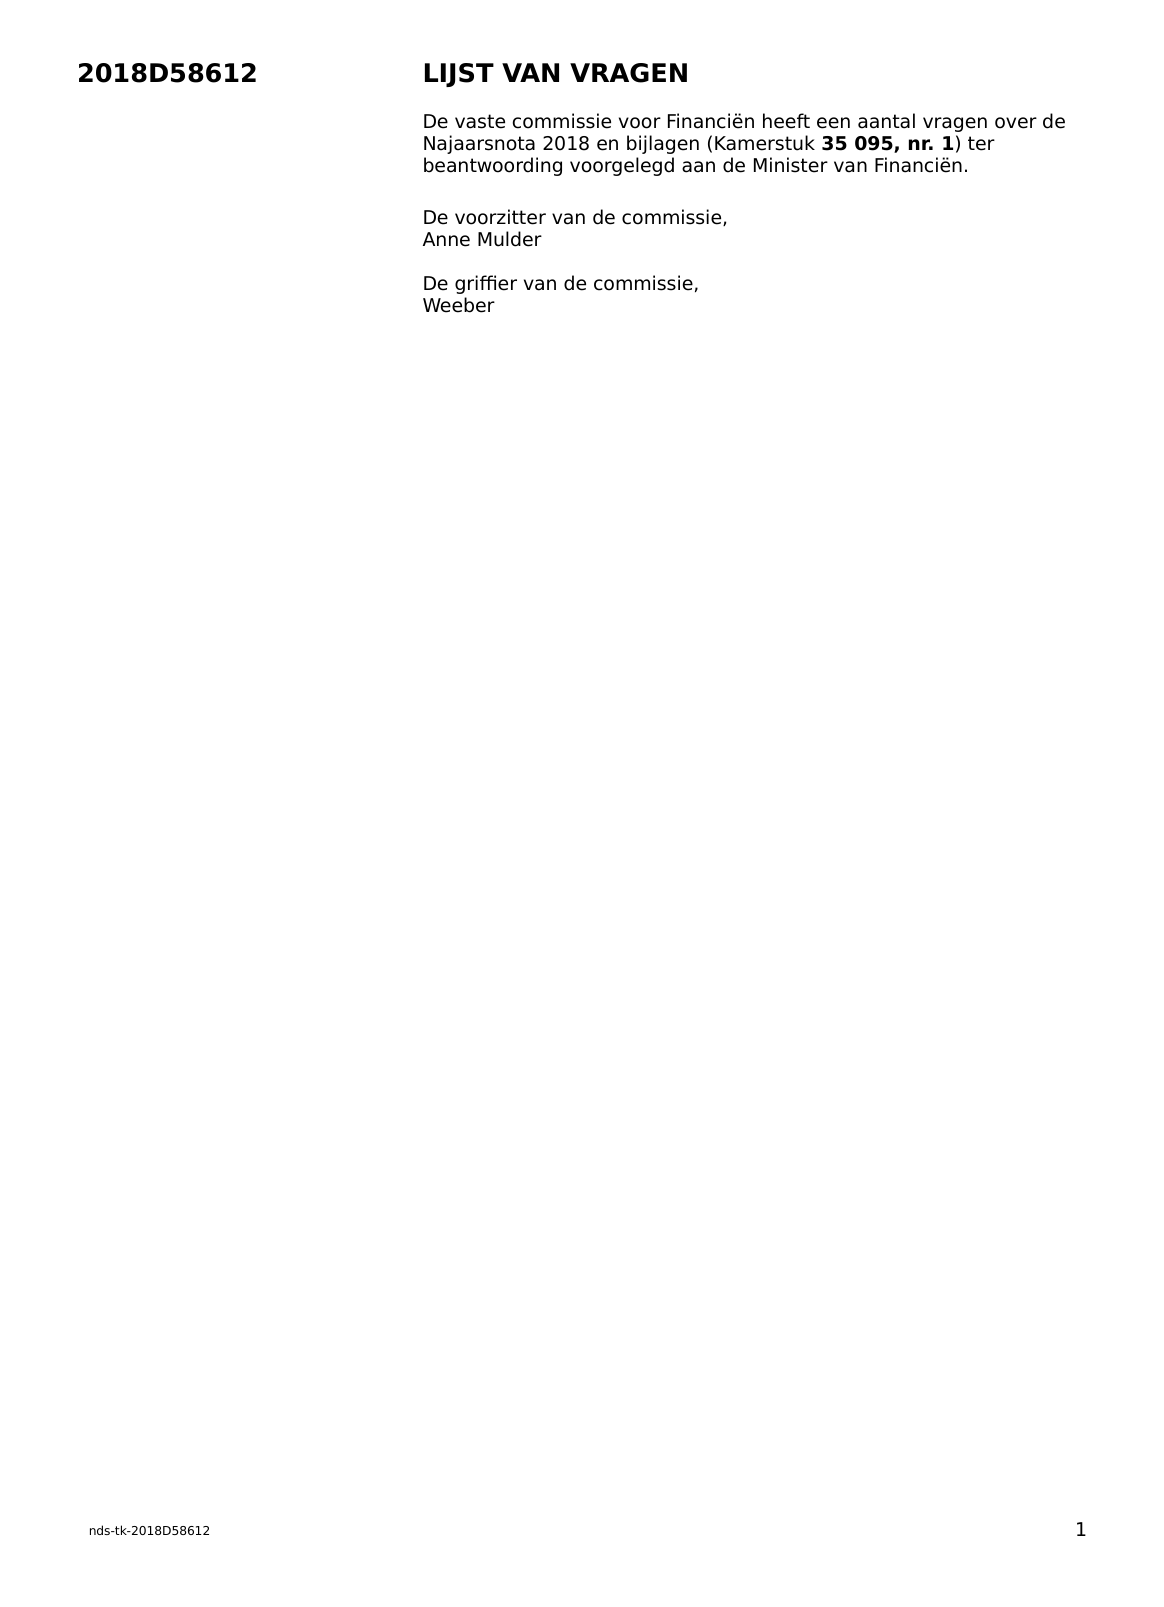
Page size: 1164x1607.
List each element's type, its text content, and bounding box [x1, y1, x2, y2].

text 2018D58612 LIJST VAN VRAGEN [77, 59, 1087, 89]
text De griffier van de commissie, Weeber [422, 273, 1087, 317]
text De voorzitter van de commissie, Anne Mulder [422, 207, 1087, 251]
text nds-tk-2018D58612 [88, 1524, 323, 1538]
text De vaste commissie voor Financiën heeft een aantal vragen over de Najaarsnota 2018 en bijlagen (Kamerstuk 35 095, nr. 1) ter beantwoording voorgelegd aan de Minister van Financiën. [422, 111, 1087, 177]
